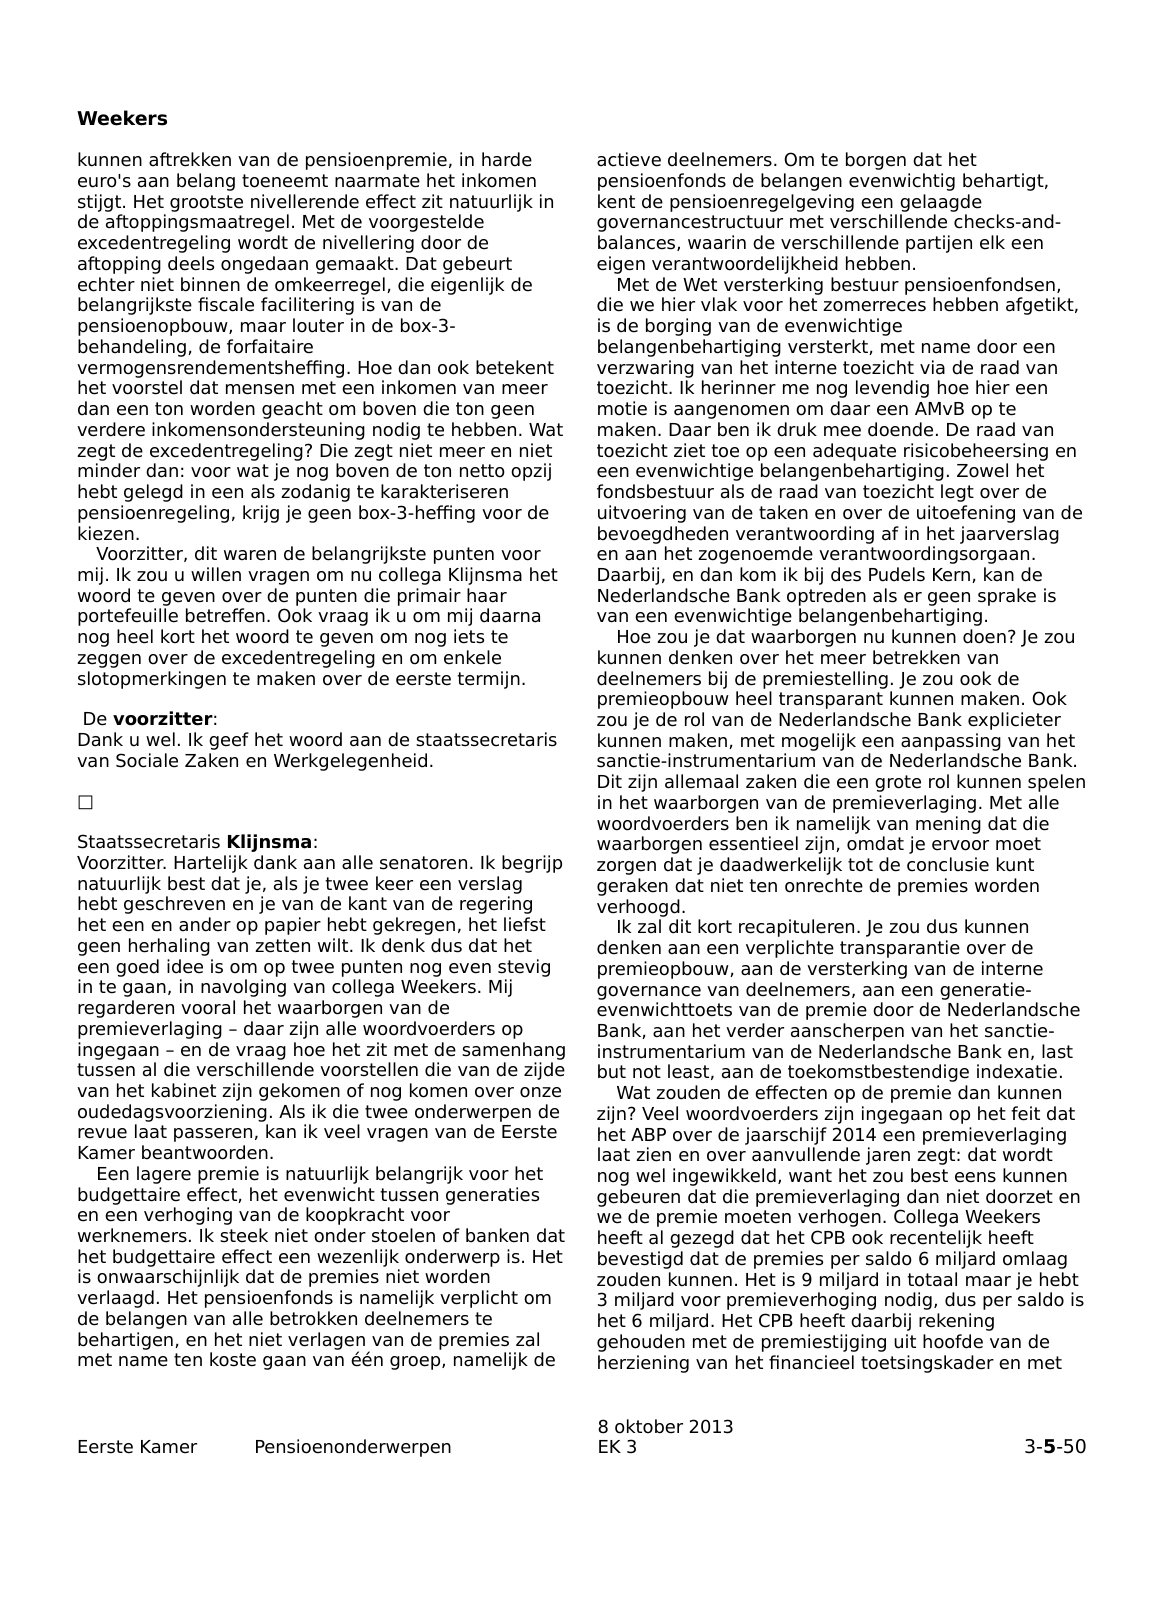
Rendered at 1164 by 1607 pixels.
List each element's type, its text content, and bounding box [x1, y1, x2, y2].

text Dank u wel. Ik geef het woord aan de staatssecretaris van Sociale Zaken en Werkgelegenheid. [77, 730, 567, 771]
text Met de Wet versterking bestuur pensioenfondsen, die we hier vlak voor het zomerreces hebben afgetikt, is de borging van de evenwichtige belangenbehartiging versterkt, met name door een verzwaring van het interne toezicht via de raad van toezicht. Ik herinner me nog levendig hoe hier een motie is aangenomen om daar een AMvB op te maken. Daar ben ik druk mee doende. De raad van toezicht ziet toe op een adequate risicobeheersing en een evenwichtige belangenbehartiging. Zowel het fondsbestuur als de raad van toezicht legt over de uitvoering van de taken en over de uitoefening van de bevoegdheden verantwoording af in het jaarverslag en aan het zogenoemde verantwoordingsorgaan. Daarbij, en dan kom ik bij des Pudels Kern, kan de Nederlandsche Bank optreden als er geen sprake is van een evenwichtige belangenbehartiging. [596, 274, 1087, 627]
text Staatssecretaris Klijnsma: [77, 832, 567, 853]
text □ [77, 791, 567, 812]
text Voorzitter, dit waren de belangrijkste punten voor mij. Ik zou u willen vragen om nu collega Klijnsma het woord te geven over de punten die primair haar portefeuille betreffen. Ook vraag ik u om mij daarna nog heel kort het woord te geven om nog iets te zeggen over de excedentregeling en om enkele slotopmerkingen te maken over de eerste termijn. [77, 544, 567, 689]
text Wat zouden de effecten op de premie dan kunnen zijn? Veel woordvoerders zijn ingegaan op het feit dat het ABP over de jaarschijf 2014 een premieverlaging laat zien en over aanvullende jaren zegt: dat wordt nog wel ingewikkeld, want het zou best eens kunnen gebeuren dat die premieverlaging dan niet doorzet en we de premie moeten verhogen. Collega Weekers heeft al gezegd dat het CPB ook recentelijk heeft bevestigd dat de premies per saldo 6 miljard omlaag zouden kunnen. Het is 9 miljard in totaal maar je hebt 3 miljard voor premieverhoging nodig, dus per saldo is het 6 miljard. Het CPB heeft daarbij rekening gehouden met de premiestijging uit hoofde van de herziening van het financieel toetsingskader en met [596, 1083, 1087, 1373]
text De voorzitter: [77, 709, 567, 730]
text Ik zal dit kort recapituleren. Je zou dus kunnen denken aan een verplichte transparantie over de premieopbouw, aan de versterking van de interne governance van deelnemers, aan een generatie-evenwichttoets van de premie door de Nederlandsche Bank, aan het verder aanscherpen van het sanctie-instrumentarium van de Nederlandsche Bank en, last but not least, aan de toekomstbestendige indexatie. [596, 917, 1087, 1083]
text actieve deelnemers. Om te borgen dat het pensioenfonds de belangen evenwichtig behartigt, kent de pensioenregelgeving een gelaagde governancestructuur met verschillende checks-and-balances, waarin de verschillende partijen elk een eigen verantwoordelijkheid hebben. [596, 150, 1087, 274]
text Hoe zou je dat waarborgen nu kunnen doen? Je zou kunnen denken over het meer betrekken van deelnemers bij de premiestelling. Je zou ook de premieopbouw heel transparant kunnen maken. Ook zou je de rol van de Nederlandsche Bank explicieter kunnen maken, met mogelijk een aanpassing van het sanctie-instrumentarium van de Nederlandsche Bank. Dit zijn allemaal zaken die een grote rol kunnen spelen in het waarborgen van de premieverlaging. Met alle woordvoerders ben ik namelijk van mening dat die waarborgen essentieel zijn, omdat je ervoor moet zorgen dat je daadwerkelijk tot de conclusie kunt geraken dat niet ten onrechte de premies worden verhoogd. [596, 627, 1087, 917]
text Voorzitter. Hartelijk dank aan alle senatoren. Ik begrijp natuurlijk best dat je, als je twee keer een verslag hebt geschreven en je van de kant van de regering het een en ander op papier hebt gekregen, het liefst geen herhaling van zetten wilt. Ik denk dus dat het een goed idee is om op twee punten nog even stevig in te gaan, in navolging van collega Weekers. Mij regarderen vooral het waarborgen van de premieverlaging – daar zijn alle woordvoerders op ingegaan – en de vraag hoe het zit met de samenhang tussen al die verschillende voorstellen die van de zijde van het kabinet zijn gekomen of nog komen over onze oudedagsvoorziening. Als ik die twee onderwerpen de revue laat passeren, kan ik veel vragen van de Eerste Kamer beantwoorden. [77, 853, 567, 1164]
text kunnen aftrekken van de pensioenpremie, in harde euro's aan belang toeneemt naarmate het inkomen stijgt. Het grootste nivellerende effect zit natuurlijk in de aftoppingsmaatregel. Met de voorgestelde excedentregeling wordt de nivellering door de aftopping deels ongedaan gemaakt. Dat gebeurt echter niet binnen de omkeerregel, die eigenlijk de belangrijkste fiscale facilitering is van de pensioenopbouw, maar louter in de box-3-behandeling, de forfaitaire vermogensrendementsheffing. Hoe dan ook betekent het voorstel dat mensen met een inkomen van meer dan een ton worden geacht om boven die ton geen verdere inkomensondersteuning nodig te hebben. Wat zegt de excedentregeling? Die zegt niet meer en niet minder dan: voor wat je nog boven de ton netto opzij hebt gelegd in een als zodanig te karakteriseren pensioenregeling, krijg je geen box-3-heffing voor de kiezen. [77, 150, 567, 544]
text Een lagere premie is natuurlijk belangrijk voor het budgettaire effect, het evenwicht tussen generaties en een verhoging van de koopkracht voor werknemers. Ik steek niet onder stoelen of banken dat het budgettaire effect een wezenlijk onderwerp is. Het is onwaarschijnlijk dat de premies niet worden verlaagd. Het pensioenfonds is namelijk verplicht om de belangen van alle betrokken deelnemers te behartigen, en het niet verlagen van de premies zal met name ten koste gaan van één groep, namelijk de [77, 1164, 567, 1371]
